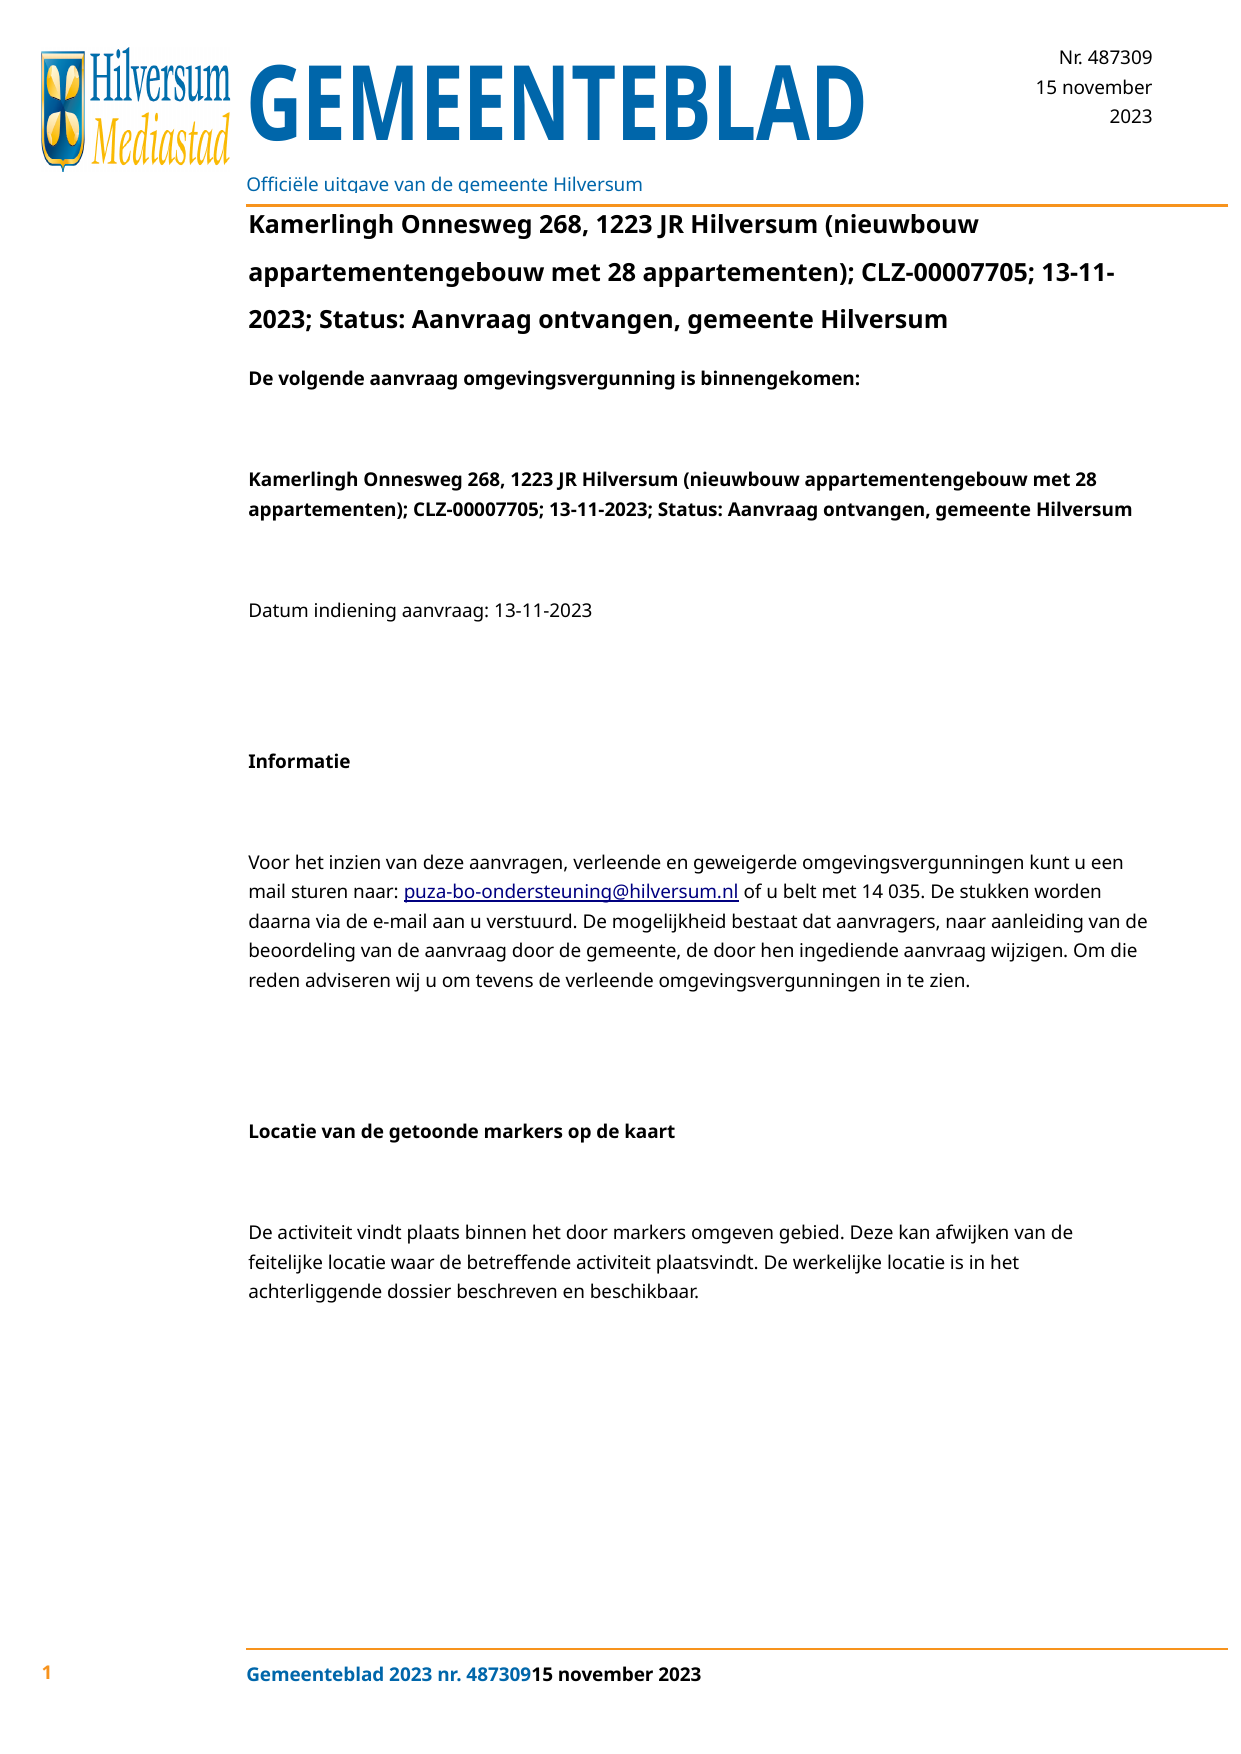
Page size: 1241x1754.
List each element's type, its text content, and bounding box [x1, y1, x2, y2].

text Datum indiening aanvraag: 13-11-2023 [248, 597, 1152, 622]
text De volgende aanvraag omgevingsvergunning is binnengekomen: [248, 366, 1152, 391]
text Kamerlingh Onnesweg 268, 1223 JR Hilversum (nieuwbouw appartementengebouw met 28 appartementen); CLZ-00007705; 13-11-2023; Status: Aanvraag ontvangen, gemeente Hilversum [248, 466, 1152, 522]
picture [41, 47, 231, 172]
text De activiteit vindt plaats binnen het door markers omgeven gebied. Deze kan afwijken van de feitelijke locatie waar de betreffende activiteit plaatsvindt. De werkelijke locatie is in het achterliggende dossier beschreven en beschikbaar. [248, 1219, 1152, 1304]
text Locatie van de getoonde markers op de kaart [248, 1118, 1152, 1144]
text Voor het inzien van deze aanvragen, verleende en geweigerde omgevingsvergunningen kunt u een mail sturen naar: puza-bo-ondersteuning@hilversum.nl of u belt met 14 035. De stukken worden daarna via de e-mail aan u verstuurd. De mogelijkheid bestaat dat aanvragers, naar aanleiding van de beoordeling van de aanvraag door de gemeente, de door hen ingediende aanvraag wijzigen. Om die reden adviseren wij u om tevens de verleende omgevingsvergunningen in te zien. [248, 849, 1152, 993]
text Kamerlingh Onnesweg 268, 1223 JR Hilversum (nieuwbouw appartementengebouw met 28 appartementen); CLZ-00007705; 13-11-2023; Status: Aanvraag ontvangen, gemeente Hilversum [248, 207, 1152, 336]
text Informatie [248, 748, 1152, 774]
